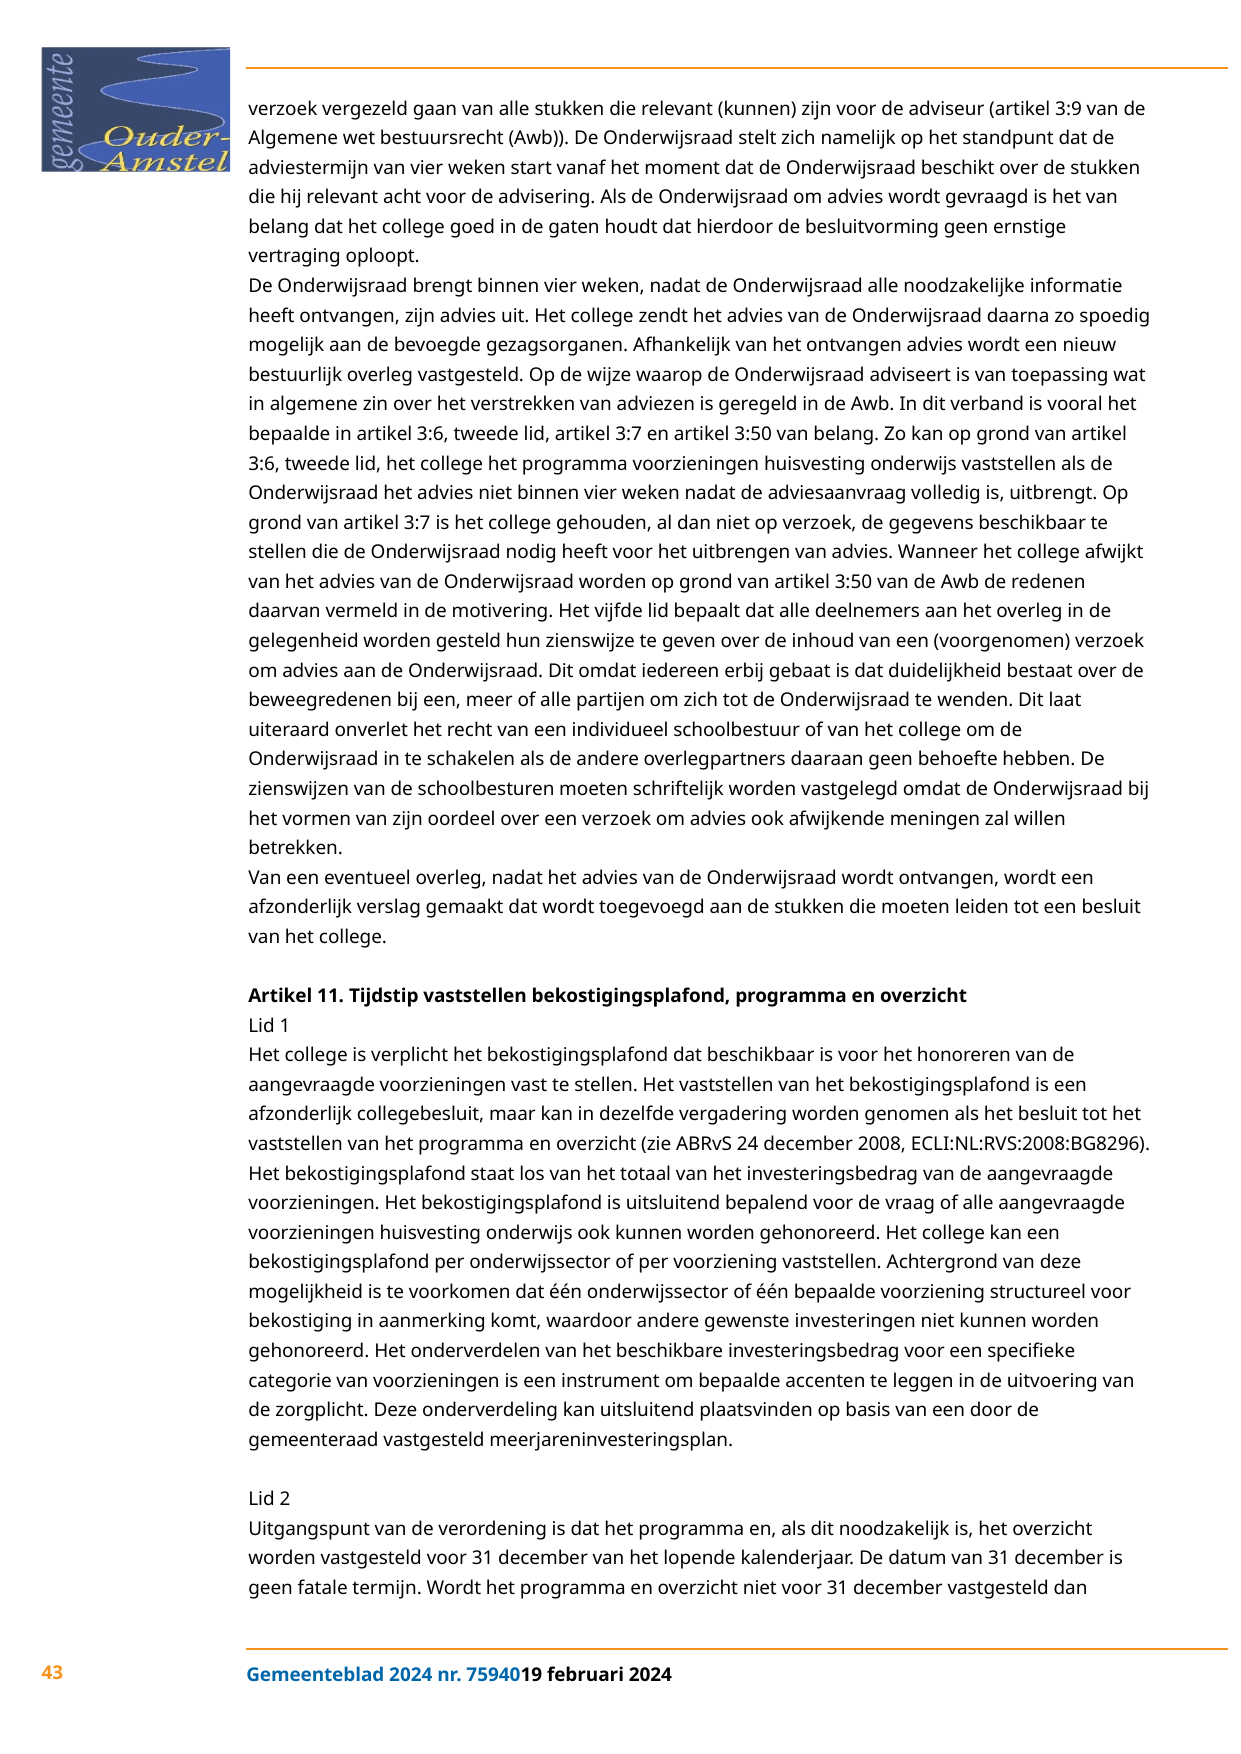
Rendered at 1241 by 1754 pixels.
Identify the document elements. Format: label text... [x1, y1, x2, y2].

text Lid 2 [248, 1485, 1152, 1511]
text verzoek vergezeld gaan van alle stukken die relevant (kunnen) zijn voor de adviseur (artikel 3:9 van de Algemene wet bestuursrecht (Awb)). De Onderwijsraad stelt zich namelijk op het standpunt dat de adviestermijn van vier weken start vanaf het moment dat de Onderwijsraad beschikt over de stukken die hij relevant acht voor de advisering. Als de Onderwijsraad om advies wordt gevraagd is het van belang dat het college goed in de gaten houdt dat hierdoor de besluitvorming geen ernstige vertraging oploopt. [248, 95, 1152, 268]
text Artikel 11. Tijdstip vaststellen bekostigingsplafond, programma en overzicht [248, 982, 1152, 1008]
text Van een eventueel overleg, nadat het advies van de Onderwijsraad wordt ontvangen, wordt een afzonderlijk verslag gemaakt dat wordt toegevoegd aan de stukken die moeten leiden tot een besluit van het college. [248, 864, 1152, 949]
text Uitgangspunt van de verordening is dat het programma en, als dit noodzakelijk is, het overzicht worden vastgesteld voor 31 december van het lopende kalenderjaar. De datum van 31 december is geen fatale termijn. Wordt het programma en overzicht niet voor 31 december vastgesteld dan [248, 1515, 1152, 1600]
text Het college is verplicht het bekostigingsplafond dat beschikbaar is voor het honoreren van de aangevraagde voorzieningen vast te stellen. Het vaststellen van het bekostigingsplafond is een afzonderlijk collegebesluit, maar kan in dezelfde vergadering worden genomen als het besluit tot het vaststellen van het programma en overzicht (zie ABRvS 24 december 2008, ECLI:NL:RVS:2008:BG8296). Het bekostigingsplafond staat los van het totaal van het investeringsbedrag van de aangevraagde voorzieningen. Het bekostigingsplafond is uitsluitend bepalend voor de vraag of alle aangevraagde voorzieningen huisvesting onderwijs ook kunnen worden gehonoreerd. Het college kan een bekostigingsplafond per onderwijssector of per voorziening vaststellen. Achtergrond van deze mogelijkheid is te voorkomen dat één onderwijssector of één bepaalde voorziening structureel voor bekostiging in aanmerking komt, waardoor andere gewenste investeringen niet kunnen worden gehonoreerd. Het onderverdelen van het beschikbare investeringsbedrag voor een specifieke categorie van voorzieningen is een instrument om bepaalde accenten te leggen in de uitvoering van de zorgplicht. Deze onderverdeling kan uitsluitend plaatsvinden op basis van een door de gemeenteraad vastgesteld meerjareninvesteringsplan. [248, 1041, 1152, 1452]
text Lid 1 [248, 1012, 1152, 1038]
text De Onderwijsraad brengt binnen vier weken, nadat de Onderwijsraad alle noodzakelijke informatie heeft ontvangen, zijn advies uit. Het college zendt het advies van de Onderwijsraad daarna zo spoedig mogelijk aan de bevoegde gezagsorganen. Afhankelijk van het ontvangen advies wordt een nieuw bestuurlijk overleg vastgesteld. Op de wijze waarop de Onderwijsraad adviseert is van toepassing wat in algemene zin over het verstrekken van adviezen is geregeld in de Awb. In dit verband is vooral het bepaalde in artikel 3:6, tweede lid, artikel 3:7 en artikel 3:50 van belang. Zo kan op grond van artikel 3:6, tweede lid, het college het programma voorzieningen huisvesting onderwijs vaststellen als de Onderwijsraad het advies niet binnen vier weken nadat de adviesaanvraag volledig is, uitbrengt. Op grond van artikel 3:7 is het college gehouden, al dan niet op verzoek, de gegevens beschikbaar te stellen die de Onderwijsraad nodig heeft voor het uitbrengen van advies. Wanneer het college afwijkt van het advies van de Onderwijsraad worden op grond van artikel 3:50 van de Awb de redenen daarvan vermeld in de motivering. Het vijfde lid bepaalt dat alle deelnemers aan het overleg in de gelegenheid worden gesteld hun zienswijze te geven over de inhoud van een (voorgenomen) verzoek om advies aan de Onderwijsraad. Dit omdat iedereen erbij gebaat is dat duidelijkheid bestaat over de beweegredenen bij een, meer of alle partijen om zich tot de Onderwijsraad te wenden. Dit laat uiteraard onverlet het recht van een individueel schoolbestuur of van het college om de Onderwijsraad in te schakelen als de andere overlegpartners daaraan geen behoefte hebben. De zienswijzen van de schoolbesturen moeten schriftelijk worden vastgelegd omdat de Onderwijsraad bij het vormen van zijn oordeel over een verzoek om advies ook afwijkende meningen zal willen betrekken. [248, 272, 1152, 860]
picture [41, 47, 231, 172]
